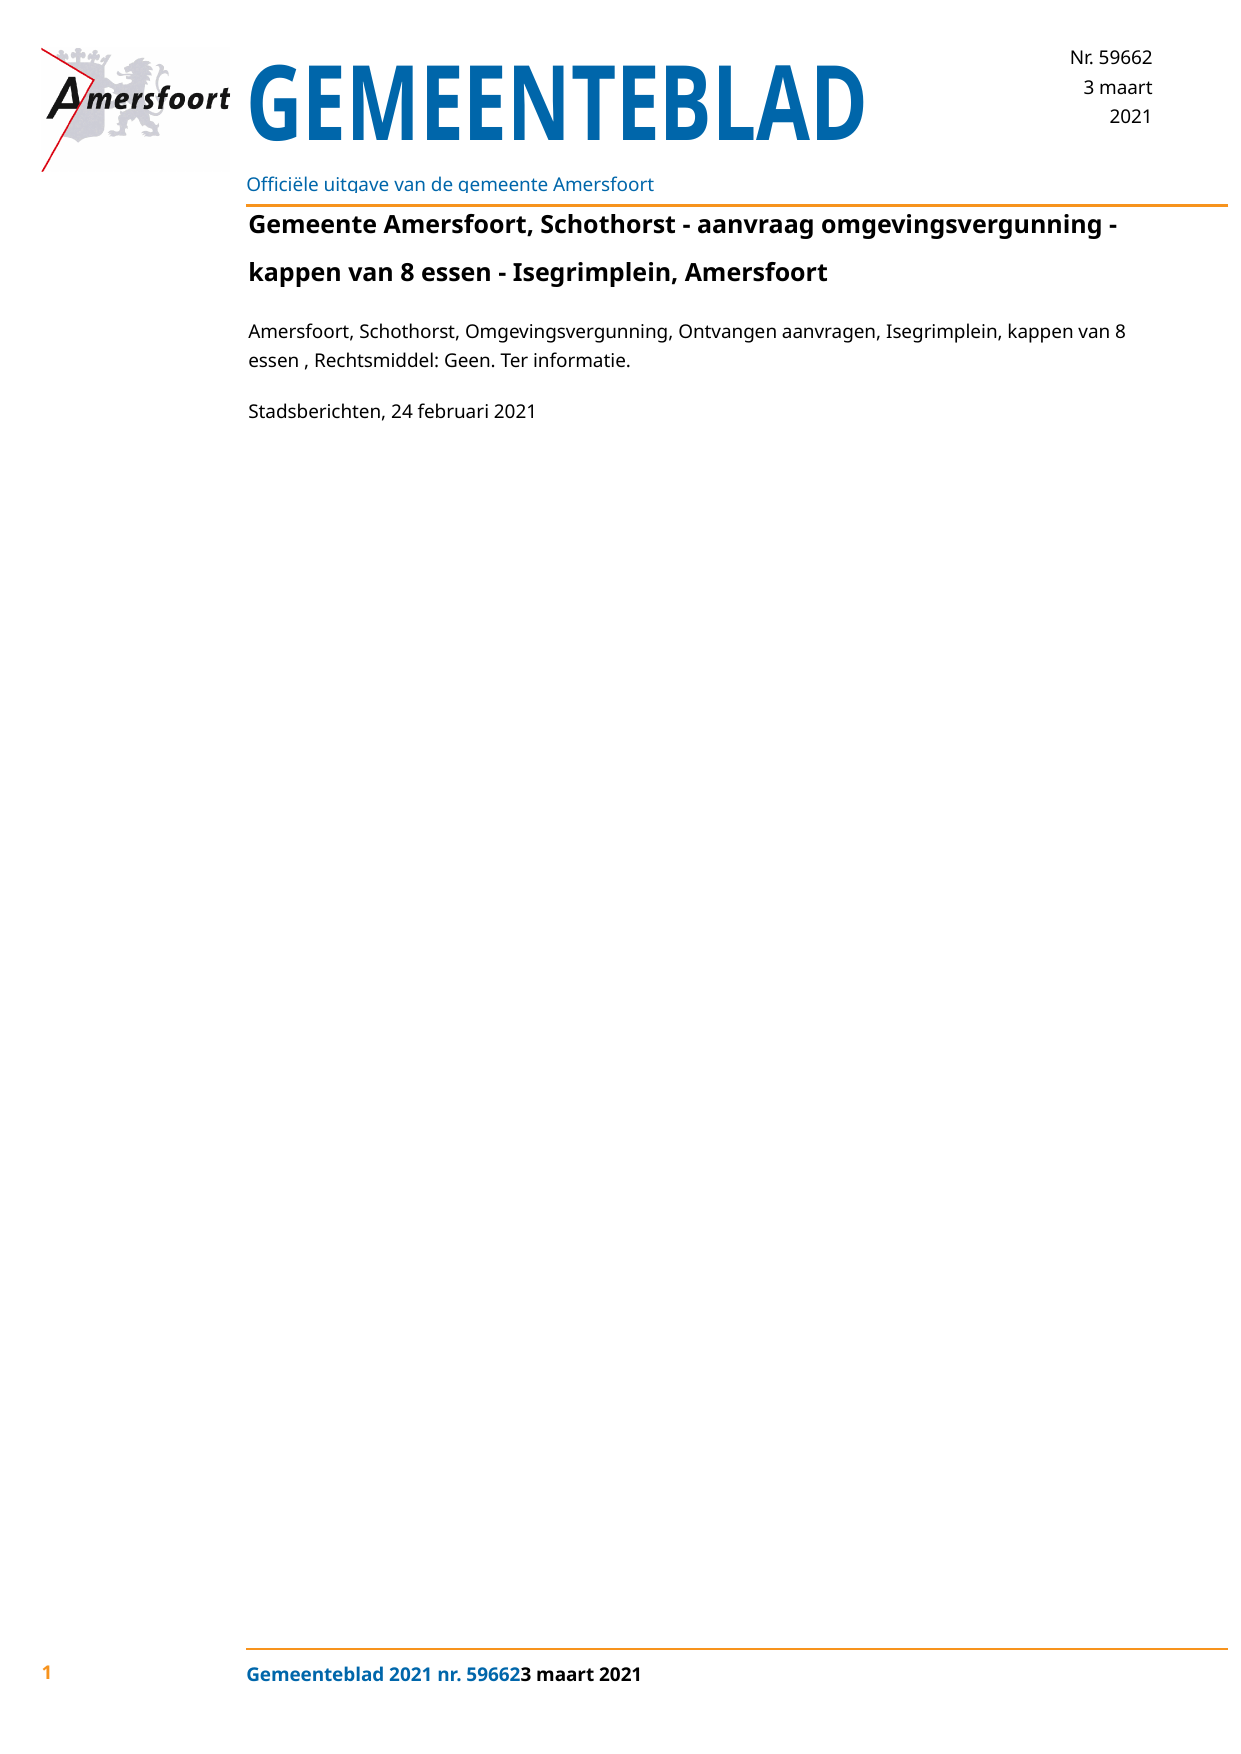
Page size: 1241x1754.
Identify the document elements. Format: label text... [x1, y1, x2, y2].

picture [41, 47, 231, 172]
text Stadsberichten, 24 februari 2021 [248, 398, 1152, 424]
text Amersfoort, Schothorst, Omgevingsvergunning, Ontvangen aanvragen, Isegrimplein, kappen van 8 essen , Rechtsmiddel: Geen. Ter informatie. [248, 318, 1152, 373]
text Gemeente Amersfoort, Schothorst - aanvraag omgevingsvergunning - kappen van 8 essen - Isegrimplein, Amersfoort [248, 207, 1152, 288]
